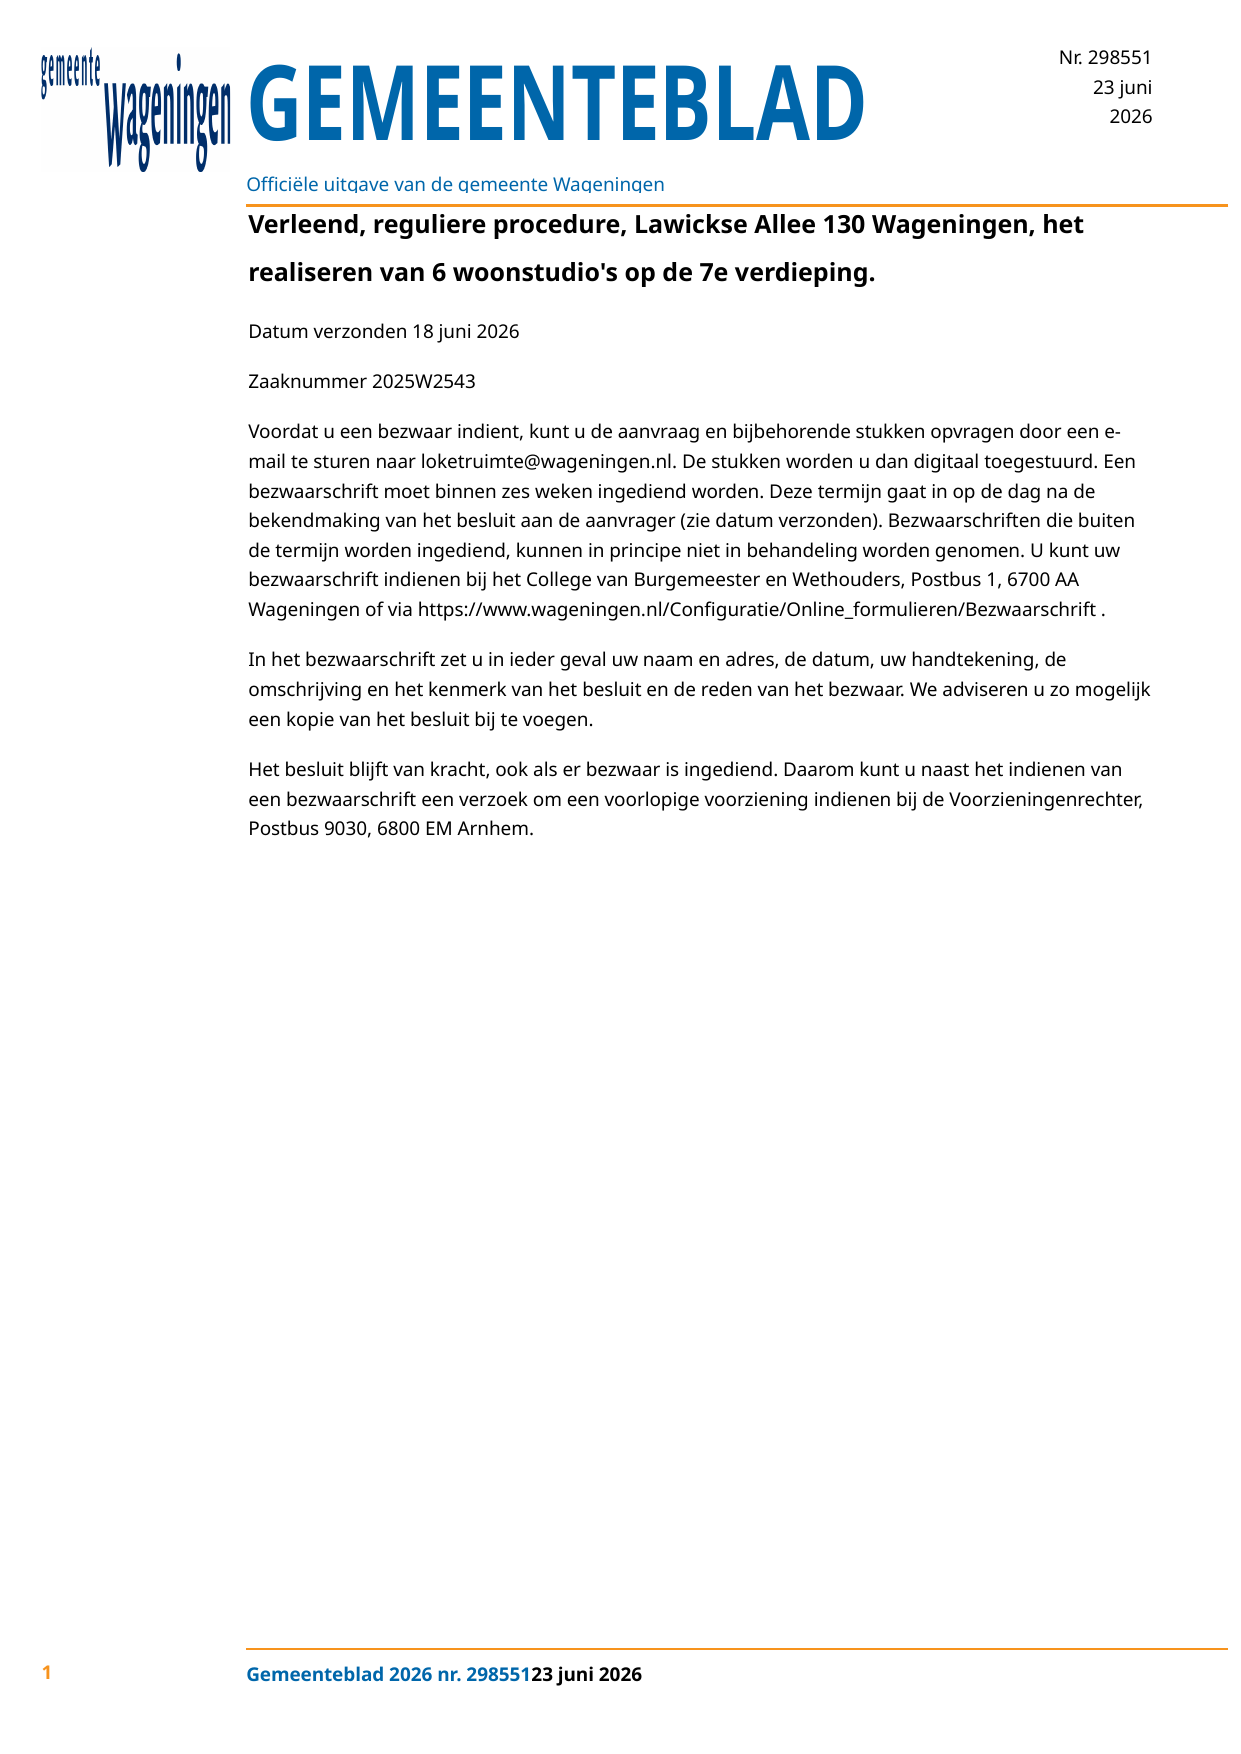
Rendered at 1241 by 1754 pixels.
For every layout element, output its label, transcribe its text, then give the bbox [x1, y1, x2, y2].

text Voordat u een bezwaar indient, kunt u de aanvraag en bijbehorende stukken opvragen door een e-mail te sturen naar loketruimte@wageningen.nl. De stukken worden u dan digitaal toegestuurd. Een bezwaarschrift moet binnen zes weken ingediend worden. Deze termijn gaat in op de dag na de bekendmaking van het besluit aan de aanvrager (zie datum verzonden). Bezwaarschriften die buiten de termijn worden ingediend, kunnen in principe niet in behandeling worden genomen. U kunt uw bezwaarschrift indienen bij het College van Burgemeester en Wethouders, Postbus 1, 6700 AA Wageningen of via https://www.wageningen.nl/Configuratie/Online_formulieren/Bezwaarschrift . [248, 419, 1152, 622]
text Zaaknummer 2025W2543 [248, 368, 1152, 394]
text Het besluit blijft van kracht, ook als er bezwaar is ingediend. Daarom kunt u naast het indienen van een bezwaarschrift een verzoek om een voorlopige voorziening indienen bij de Voorzieningenrechter, Postbus 9030, 6800 EM Arnhem. [248, 756, 1152, 841]
text Datum verzonden 18 juni 2026 [248, 318, 1152, 344]
text In het bezwaarschrift zet u in ieder geval uw naam en adres, de datum, uw handtekening, de omschrijving en het kenmerk van het besluit en de reden van het bezwaar. We adviseren u zo mogelijk een kopie van het besluit bij te voegen. [248, 647, 1152, 732]
text Verleend, reguliere procedure, Lawickse Allee 130 Wageningen, het realiseren van 6 woonstudio's op de 7e verdieping. [248, 207, 1152, 288]
picture [41, 47, 231, 172]
